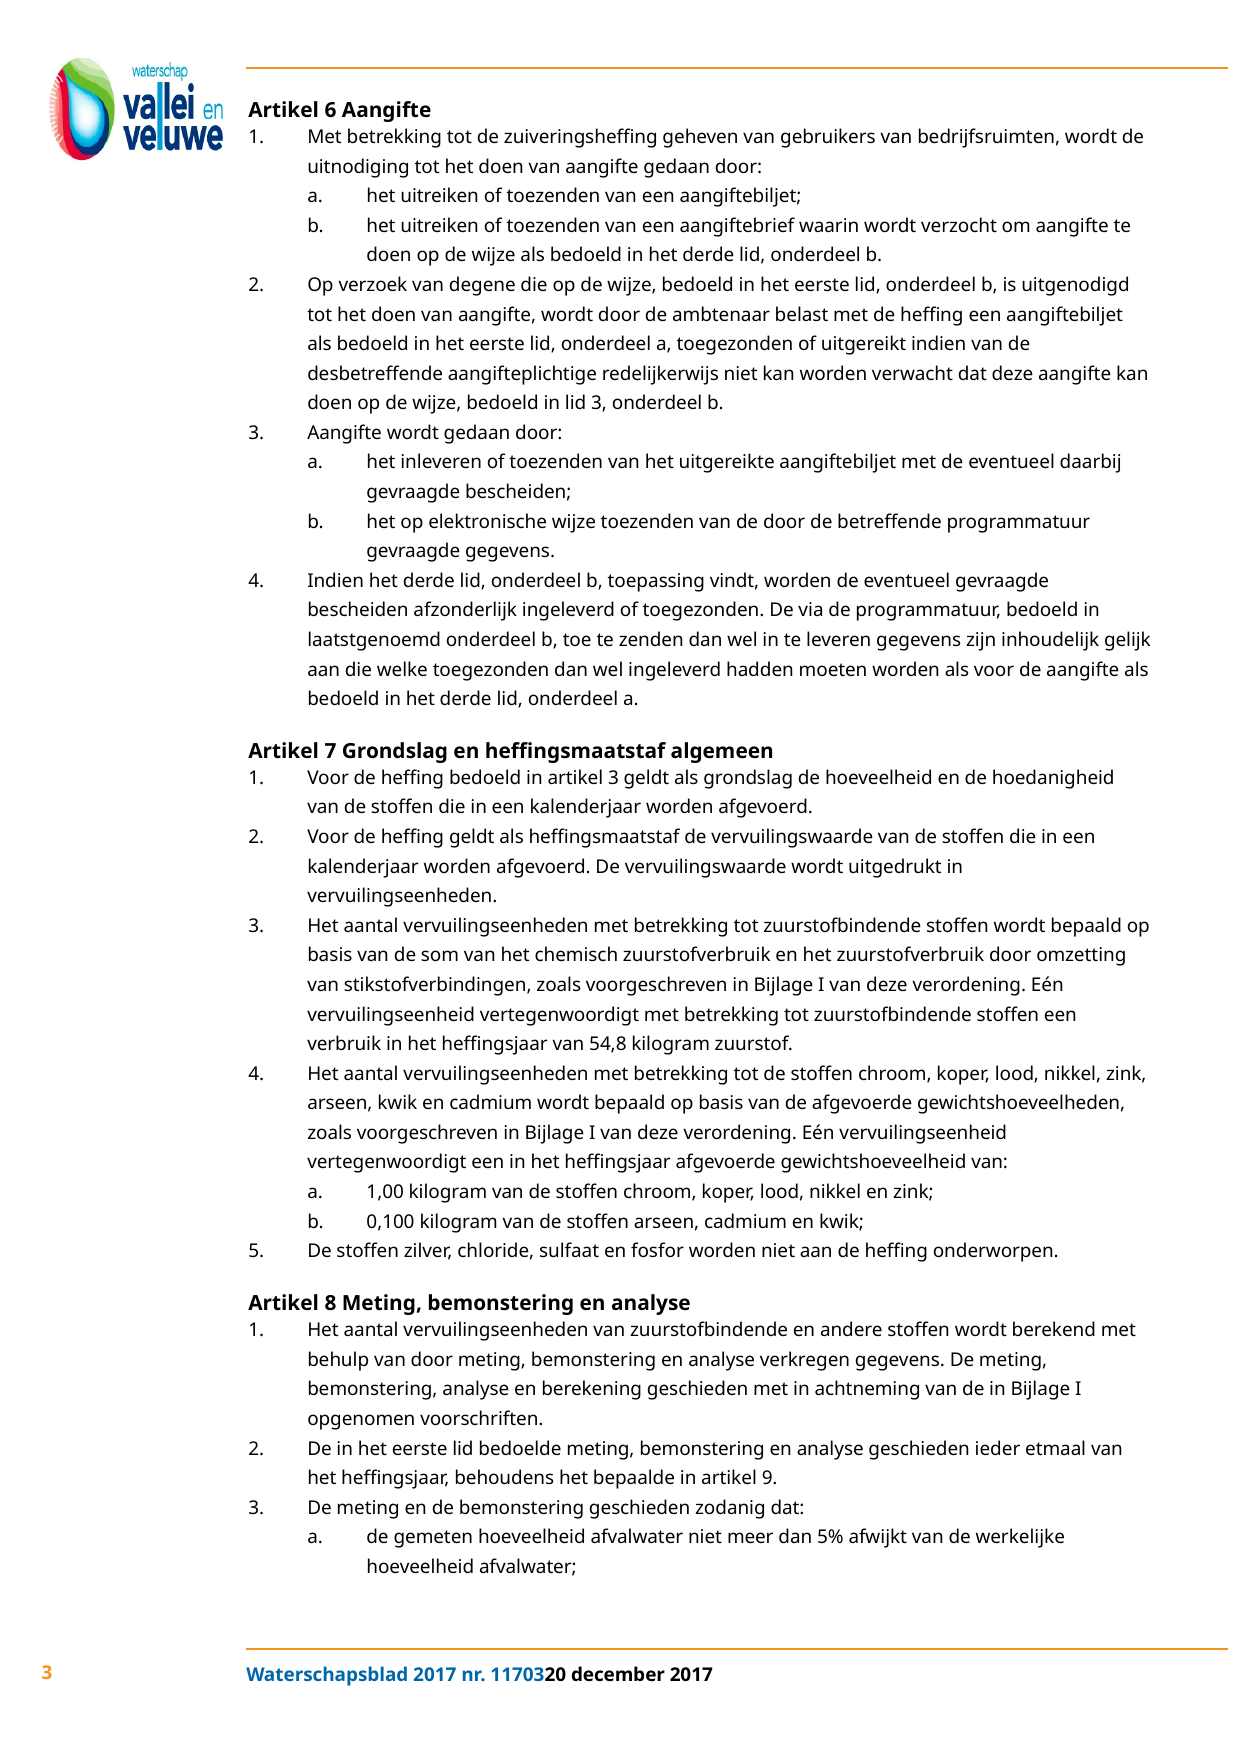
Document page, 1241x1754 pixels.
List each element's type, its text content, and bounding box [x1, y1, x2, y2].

list Het aantal vervuilingseenheden met betrekking tot de stoffen chroom, koper, lood, nikkel, zink, arseen, kwik en cadmium wordt bepaald op basis van de afgevoerde gewichtshoeveelheden, zoals voorgeschreven in Bijlage I van deze verordening. Eén vervuilingseenheid vertegenwoordigt een in het heffingsjaar afgevoerde gewichtshoeveelheid van: [248, 1060, 1152, 1174]
list Met betrekking tot de zuiveringsheffing geheven van gebruikers van bedrijfsruimten, wordt de uitnodiging tot het doen van aangifte gedaan door: [248, 123, 1152, 178]
list Het aantal vervuilingseenheden met betrekking tot zuurstofbindende stoffen wordt bepaald op basis van de som van het chemisch zuurstofverbruik en het zuurstofverbruik door omzetting van stikstofverbindingen, zoals voorgeschreven in Bijlage I van deze verordening. Eén vervuilingseenheid vertegenwoordigt met betrekking tot zuurstofbindende stoffen een verbruik in het heffingsjaar van 54,8 kilogram zuurstof. [248, 912, 1152, 1056]
list de gemeten hoeveelheid afvalwater niet meer dan 5% afwijkt van de werkelijke hoeveelheid afvalwater; [307, 1523, 1152, 1579]
list het inleveren of toezenden van het uitgereikte aangiftebiljet met de eventueel daarbij gevraagde bescheiden; [307, 449, 1152, 504]
list Indien het derde lid, onderdeel b, toepassing vindt, worden de eventueel gevraagde bescheiden afzonderlijk ingeleverd of toegezonden. De via de programmatuur, bedoeld in laatstgenoemd onderdeel b, toe te zenden dan wel in te leveren gegevens zijn inhoudelijk gelijk aan die welke toegezonden dan wel ingeleverd hadden moeten worden als voor de aangifte als bedoeld in het derde lid, onderdeel a. [248, 567, 1152, 711]
list Voor de heffing geldt als heffingsmaatstaf de vervuilingswaarde van de stoffen die in een kalenderjaar worden afgevoerd. De vervuilingswaarde wordt uitgedrukt in vervuilingseenheden. [248, 823, 1152, 908]
list 0,100 kilogram van de stoffen arseen, cadmium en kwik; [307, 1208, 1152, 1234]
list De in het eerste lid bedoelde meting, bemonstering en analyse geschieden ieder etmaal van het heffingsjaar, behoudens het bepaalde in artikel 9. [248, 1435, 1152, 1490]
picture [41, 47, 231, 172]
list 1,00 kilogram van de stoffen chroom, koper, lood, nikkel en zink; [307, 1178, 1152, 1204]
text Artikel 6 Aangifte [248, 95, 1152, 123]
list het uitreiken of toezenden van een aangiftebiljet; [307, 182, 1152, 208]
list Het aantal vervuilingseenheden van zuurstofbindende en andere stoffen wordt berekend met behulp van door meting, bemonstering en analyse verkregen gegevens. De meting, bemonstering, analyse en berekening geschieden met in achtneming van de in Bijlage I opgenomen voorschriften. [248, 1316, 1152, 1431]
text Artikel 8 Meting, bemonstering en analyse [248, 1288, 1152, 1316]
list Voor de heffing bedoeld in artikel 3 geldt als grondslag de hoeveelheid en de hoedanigheid van de stoffen die in een kalenderjaar worden afgevoerd. [248, 764, 1152, 819]
list het op elektronische wijze toezenden van de door de betreffende programmatuur gevraagde gegevens. [307, 508, 1152, 563]
list Aangifte wordt gedaan door: [248, 419, 1152, 445]
list Op verzoek van degene die op de wijze, bedoeld in het eerste lid, onderdeel b, is uitgenodigd tot het doen van aangifte, wordt door de ambtenaar belast met de heffing een aangiftebiljet als bedoeld in het eerste lid, onderdeel a, toegezonden of uitgereikt indien van de desbetreffende aangifteplichtige redelijkerwijs niet kan worden verwacht dat deze aangifte kan doen op de wijze, bedoeld in lid 3, onderdeel b. [248, 271, 1152, 415]
list De stoffen zilver, chloride, sulfaat en fosfor worden niet aan de heffing onderworpen. [248, 1237, 1152, 1263]
list De meting en de bemonstering geschieden zodanig dat: [248, 1494, 1152, 1519]
text Artikel 7 Grondslag en heffingsmaatstaf algemeen [248, 736, 1152, 764]
list het uitreiken of toezenden van een aangiftebrief waarin wordt verzocht om aangifte te doen op de wijze als bedoeld in het derde lid, onderdeel b. [307, 212, 1152, 267]
